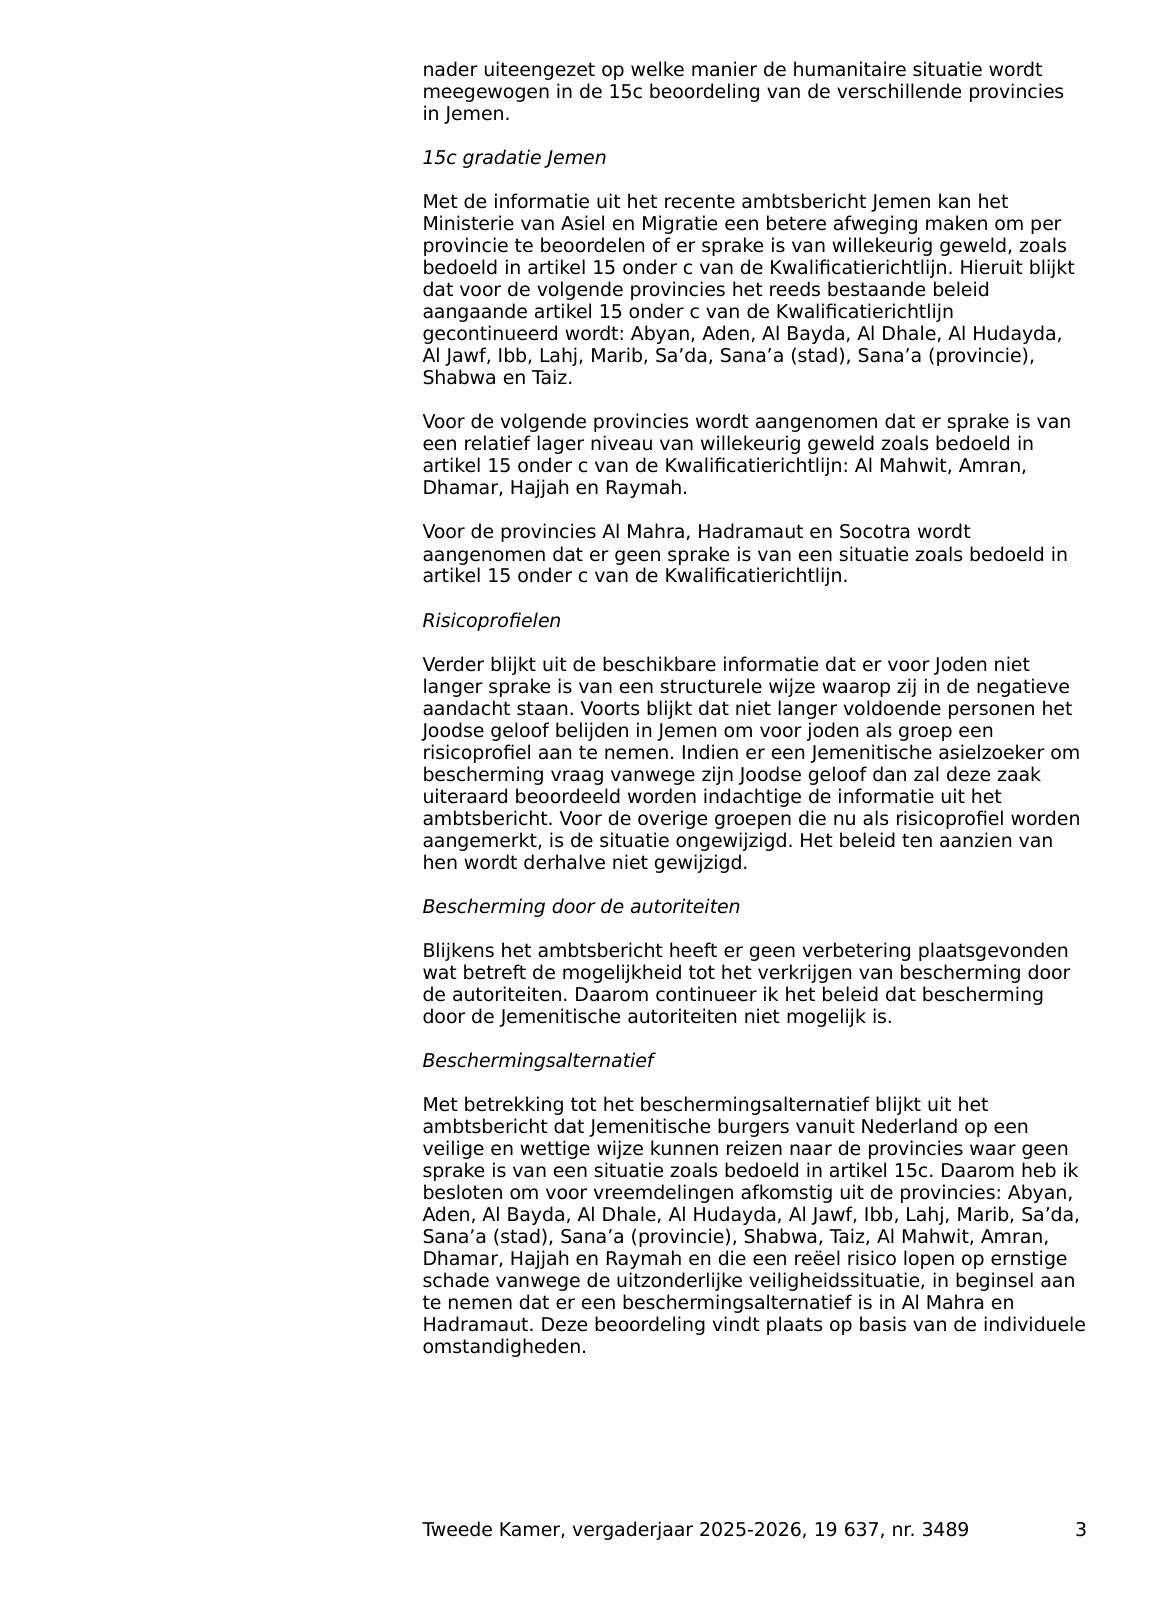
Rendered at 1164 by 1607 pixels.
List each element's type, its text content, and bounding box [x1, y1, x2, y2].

subtitle 15c gradatie Jemen [422, 147, 1087, 169]
text Verder blijkt uit de beschikbare informatie dat er voor Joden niet langer sprake is van een structurele wijze waarop zij in de negatieve aandacht staan. Voorts blijkt dat niet langer voldoende personen het Joodse geloof belijden in Jemen om voor joden als groep een risicoprofiel aan te nemen. Indien er een Jemenitische asielzoeker om bescherming vraag vanwege zijn Joodse geloof dan zal deze zaak uiteraard beoordeeld worden indachtige de informatie uit het ambtsbericht. Voor de overige groepen die nu als risicoprofiel worden aangemerkt, is de situatie ongewijzigd. Het beleid ten aanzien van hen wordt derhalve niet gewijzigd. [422, 654, 1087, 873]
text nader uiteengezet op welke manier de humanitaire situatie wordt meegewogen in de 15c beoordeling van de verschillende provincies in Jemen. [422, 59, 1087, 125]
subtitle Beschermingsalternatief [422, 1050, 1087, 1072]
subtitle Risicoprofielen [422, 609, 1087, 632]
subtitle Bescherming door de autoriteiten [422, 896, 1087, 918]
text Voor de provincies Al Mahra, Hadramaut en Socotra wordt aangenomen dat er geen sprake is van een situatie zoals bedoeld in artikel 15 onder c van de Kwalificatierichtlijn. [422, 521, 1087, 587]
text Voor de volgende provincies wordt aangenomen dat er sprake is van een relatief lager niveau van willekeurig geweld zoals bedoeld in artikel 15 onder c van de Kwalificatierichtlijn: Al Mahwit, Amran, Dhamar, Hajjah en Raymah. [422, 411, 1087, 499]
text Blijkens het ambtsbericht heeft er geen verbetering plaatsgevonden wat betreft de mogelijkheid tot het verkrijgen van bescherming door de autoriteiten. Daarom continueer ik het beleid dat bescherming door de Jemenitische autoriteiten niet mogelijk is. [422, 940, 1087, 1028]
text Met betrekking tot het beschermingsalternatief blijkt uit het ambtsbericht dat Jemenitische burgers vanuit Nederland op een veilige en wettige wijze kunnen reizen naar de provincies waar geen sprake is van een situatie zoals bedoeld in artikel 15c. Daarom heb ik besloten om voor vreemdelingen afkomstig uit de provincies: Abyan, Aden, Al Bayda, Al Dhale, Al Hudayda, Al Jawf, Ibb, Lahj, Marib, Sa’da, Sana’a (stad), Sana’a (provincie), Shabwa, Taiz, Al Mahwit, Amran, Dhamar, Hajjah en Raymah en die een reëel risico lopen op ernstige schade vanwege de uitzonderlijke veiligheidssituatie, in beginsel aan te nemen dat er een beschermingsalternatief is in Al Mahra en Hadramaut. Deze beoordeling vindt plaats op basis van de individuele omstandigheden. [422, 1094, 1087, 1358]
text Met de informatie uit het recente ambtsbericht Jemen kan het Ministerie van Asiel en Migratie een betere afweging maken om per provincie te beoordelen of er sprake is van willekeurig geweld, zoals bedoeld in artikel 15 onder c van de Kwalificatierichtlijn. Hieruit blijkt dat voor de volgende provincies het reeds bestaande beleid aangaande artikel 15 onder c van de Kwalificatierichtlijn gecontinueerd wordt: Abyan, Aden, Al Bayda, Al Dhale, Al Hudayda, Al Jawf, Ibb, Lahj, Marib, Sa’da, Sana’a (stad), Sana’a (provincie), Shabwa en Taiz. [422, 191, 1087, 389]
